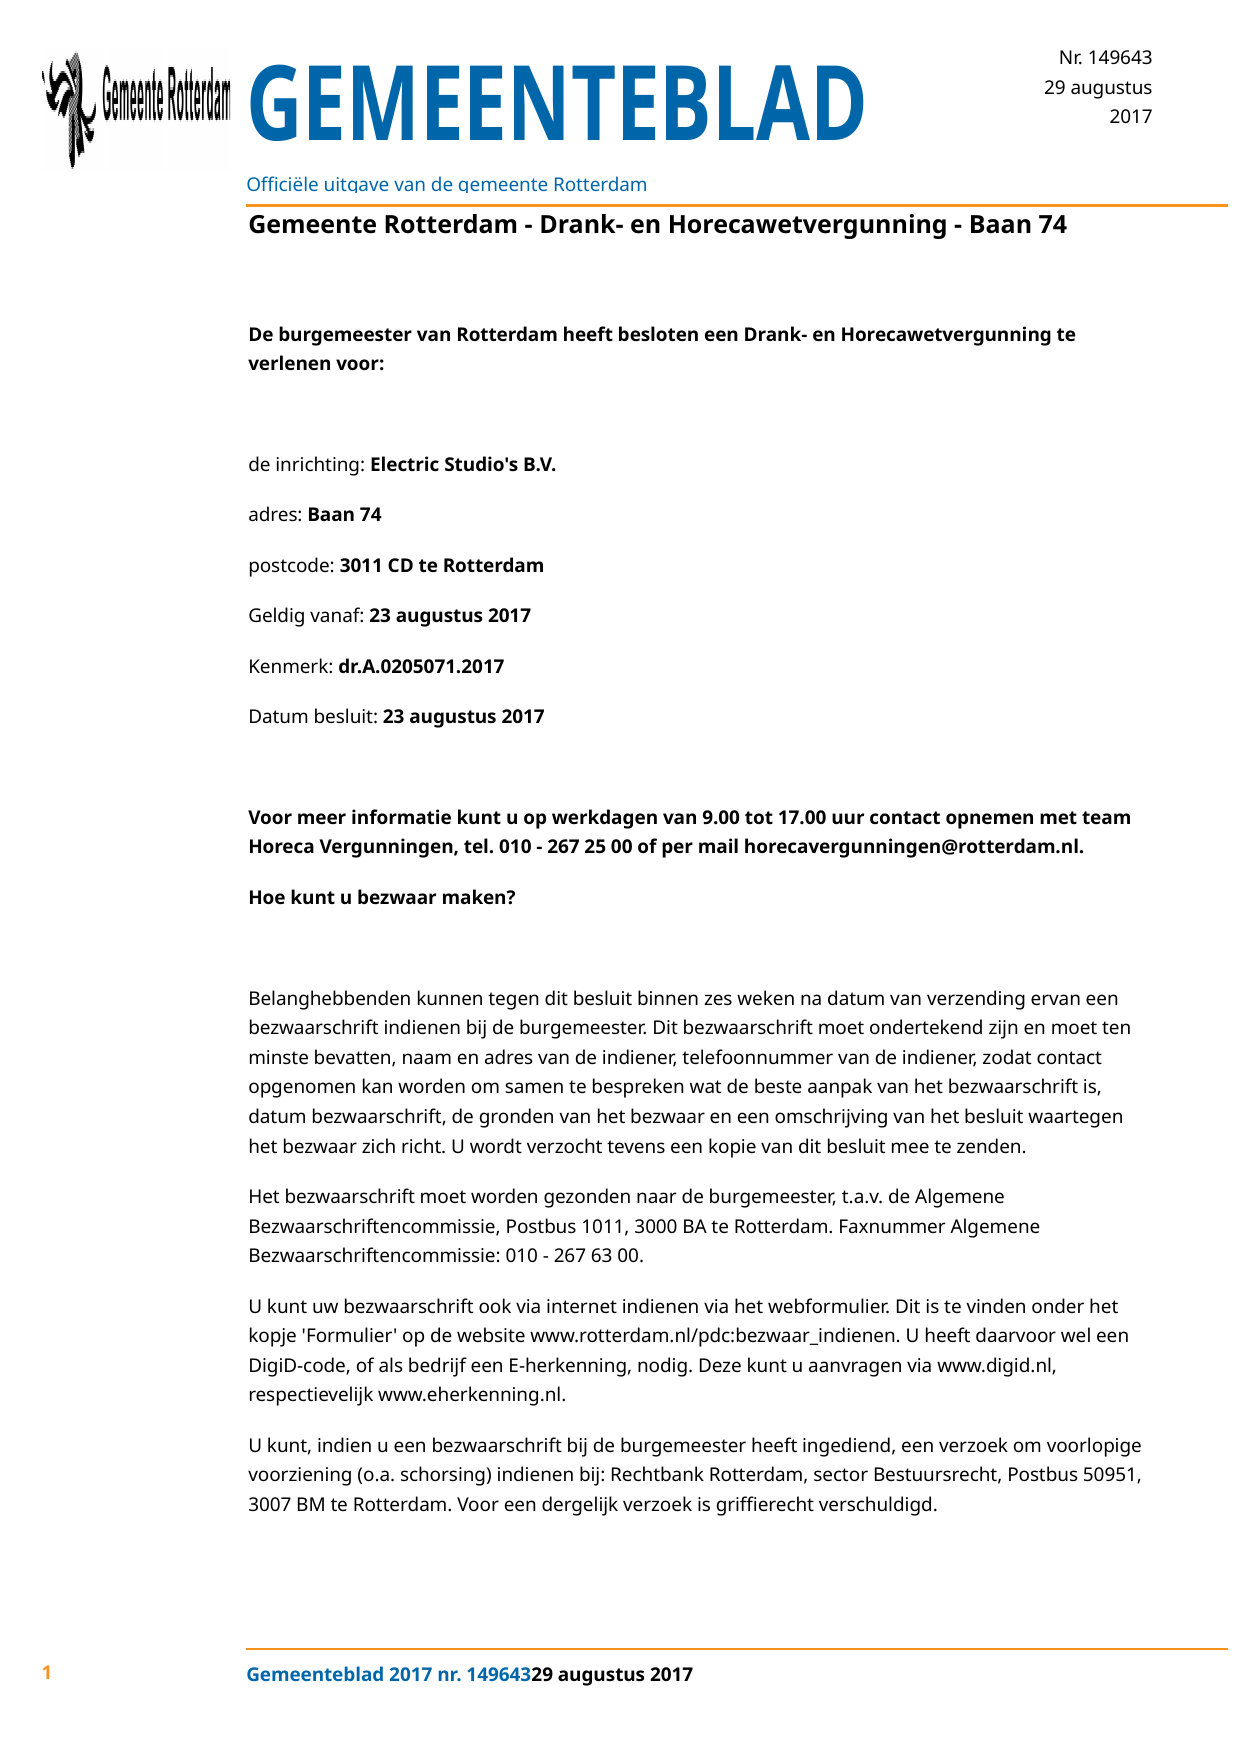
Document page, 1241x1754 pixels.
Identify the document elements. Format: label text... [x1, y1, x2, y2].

text Belanghebbenden kunnen tegen dit besluit binnen zes weken na datum van verzending ervan een bezwaarschrift indienen bij de burgemeester. Dit bezwaarschrift moet ondertekend zijn en moet ten minste bevatten, naam en adres van de indiener, telefoonnummer van de indiener, zodat contact opgenomen kan worden om samen te bespreken wat de beste aanpak van het bezwaarschrift is, datum bezwaarschrift, de gronden van het bezwaar en een omschrijving van het besluit waartegen het bezwaar zich richt. U wordt verzocht tevens een kopie van dit besluit mee te zenden. [248, 985, 1152, 1158]
text U kunt uw bezwaarschrift ook via internet indienen via het webformulier. Dit is te vinden onder het kopje 'Formulier' op de website www.rotterdam.nl/pdc:bezwaar_indienen. U heeft daarvoor wel een DigiD-code, of als bedrijf een E-herkenning, nodig. Deze kunt u aanvragen via www.digid.nl, respectievelijk www.eherkenning.nl. [248, 1293, 1152, 1407]
text Kenmerk: dr.A.0205071.2017 [248, 653, 1152, 678]
text Hoe kunt u bezwaar maken? [248, 884, 1152, 910]
text Gemeente Rotterdam - Drank- en Horecawetvergunning - Baan 74 [248, 207, 1152, 241]
text U kunt, indien u een bezwaarschrift bij de burgemeester heeft ingediend, een verzoek om voorlopige voorziening (o.a. schorsing) indienen bij: Rechtbank Rotterdam, sector Bestuursrecht, Postbus 50951, 3007 BM te Rotterdam. Voor een dergelijk verzoek is griffierecht verschuldigd. [248, 1432, 1152, 1517]
text adres: Baan 74 [248, 502, 1152, 527]
text Geldig vanaf: 23 augustus 2017 [248, 602, 1152, 628]
text Het bezwaarschrift moet worden gezonden naar de burgemeester, t.a.v. de Algemene Bezwaarschriftencommissie, Postbus 1011, 3000 BA te Rotterdam. Faxnummer Algemene Bezwaarschriftencommissie: 010 - 267 63 00. [248, 1183, 1152, 1268]
text postcode: 3011 CD te Rotterdam [248, 552, 1152, 578]
text de inrichting: Electric Studio's B.V. [248, 451, 1152, 477]
picture [41, 47, 231, 172]
text De burgemeester van Rotterdam heeft besloten een Drank- en Horecawetvergunning te verlenen voor: [248, 321, 1152, 376]
text Voor meer informatie kunt u op werkdagen van 9.00 tot 17.00 uur contact opnemen met team Horeca Vergunningen, tel. 010 - 267 25 00 of per mail horecavergunningen@rotterdam.nl. [248, 804, 1152, 859]
text Datum besluit: 23 augustus 2017 [248, 703, 1152, 729]
